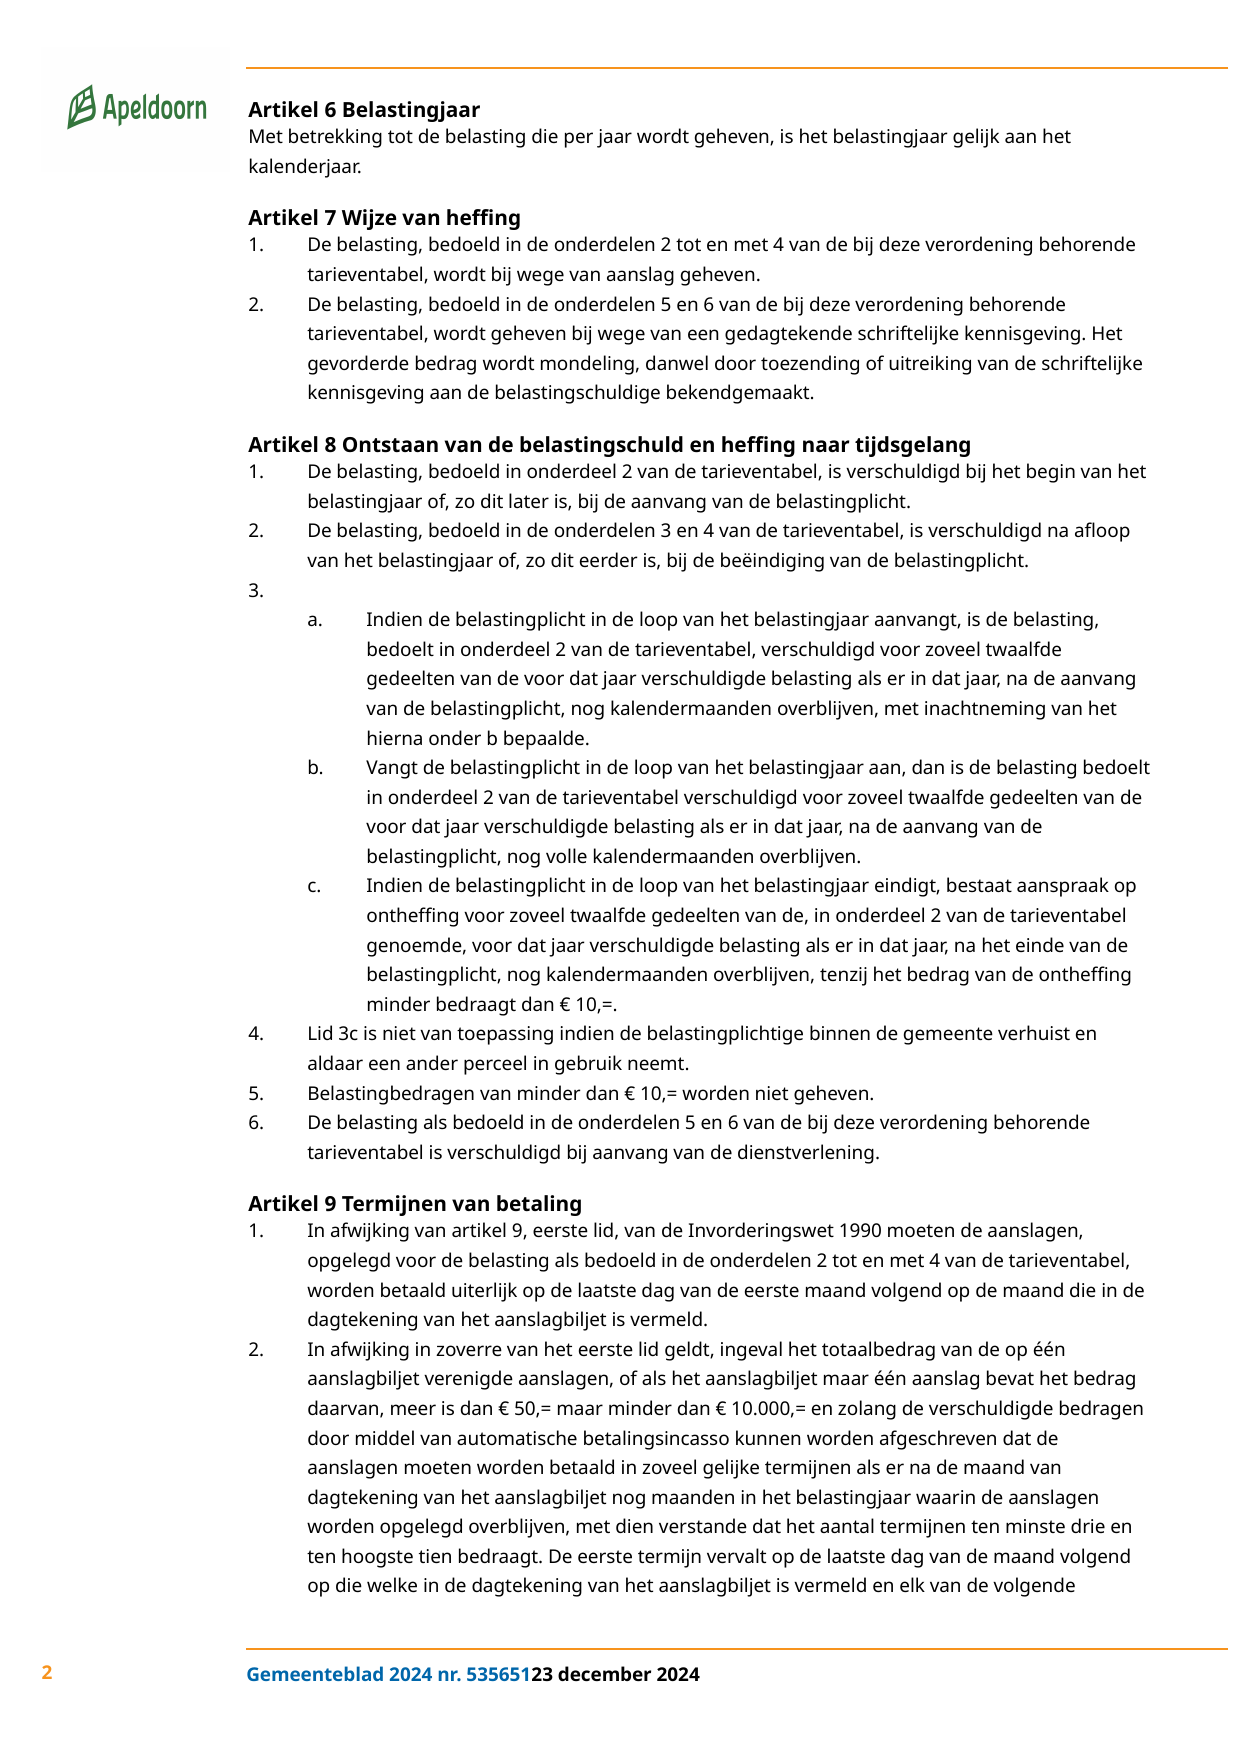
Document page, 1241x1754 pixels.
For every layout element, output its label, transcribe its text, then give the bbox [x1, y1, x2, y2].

list Lid 3c is niet van toepassing indien de belastingplichtige binnen de gemeente verhuist en aldaar een ander perceel in gebruik neemt. [248, 1021, 1152, 1076]
list Indien de belastingplicht in de loop van het belastingjaar aanvangt, is de belasting, bedoelt in onderdeel 2 van de tarieventabel, verschuldigd voor zoveel twaalfde gedeelten van de voor dat jaar verschuldigde belasting als er in dat jaar, na de aanvang van de belastingplicht, nog kalendermaanden overblijven, met inachtneming van het hierna onder b bepaalde. [307, 606, 1152, 750]
list De belasting, bedoeld in onderdeel 2 van de tarieventabel, is verschuldigd bij het begin van het belastingjaar of, zo dit later is, bij de aanvang van de belastingplicht. [248, 458, 1152, 514]
text Artikel 6 Belastingjaar [248, 95, 1152, 123]
list In afwijking in zoverre van het eerste lid geldt, ingeval het totaalbedrag van de op één aanslagbiljet verenigde aanslagen, of als het aanslagbiljet maar één aanslag bevat het bedrag daarvan, meer is dan € 50,= maar minder dan € 10.000,= en zolang de verschuldigde bedragen door middel van automatische betalingsincasso kunnen worden afgeschreven dat de aanslagen moeten worden betaald in zoveel gelijke termijnen als er na de maand van dagtekening van het aanslagbiljet nog maanden in het belastingjaar waarin de aanslagen worden opgelegd overblijven, met dien verstande dat het aantal termijnen ten minste drie en ten hoogste tien bedraagt. De eerste termijn vervalt op de laatste dag van de maand volgend op die welke in de dagtekening van het aanslagbiljet is vermeld en elk van de volgende [248, 1336, 1152, 1598]
text Artikel 9 Termijnen van betaling [248, 1189, 1152, 1218]
list De belasting, bedoeld in de onderdelen 5 en 6 van de bij deze verordening behorende tarieventabel, wordt geheven bij wege van een gedagtekende schriftelijke kennisgeving. Het gevorderde bedrag wordt mondeling, danwel door toezending of uitreiking van de schriftelijke kennisgeving aan de belastingschuldige bekendgemaakt. [248, 291, 1152, 405]
list De belasting als bedoeld in de onderdelen 5 en 6 van de bij deze verordening behorende tarieventabel is verschuldigd bij aanvang van de dienstverlening. [248, 1109, 1152, 1164]
text Met betrekking tot de belasting die per jaar wordt geheven, is het belastingjaar gelijk aan het kalenderjaar. [248, 123, 1152, 178]
list Vangt de belastingplicht in de loop van het belastingjaar aan, dan is de belasting bedoelt in onderdeel 2 van de tarieventabel verschuldigd voor zoveel twaalfde gedeelten van de voor dat jaar verschuldigde belasting als er in dat jaar, na de aanvang van de belastingplicht, nog volle kalendermaanden overblijven. [307, 754, 1152, 869]
list De belasting, bedoeld in de onderdelen 3 en 4 van de tarieventabel, is verschuldigd na afloop van het belastingjaar of, zo dit eerder is, bij de beëindiging van de belastingplicht. [248, 518, 1152, 573]
picture [41, 47, 231, 172]
list De belasting, bedoeld in de onderdelen 2 tot en met 4 van de bij deze verordening behorende tarieventabel, wordt bij wege van aanslag geheven. [248, 232, 1152, 287]
text Artikel 7 Wijze van heffing [248, 203, 1152, 232]
text Artikel 8 Ontstaan van de belastingschuld en heffing naar tijdsgelang [248, 430, 1152, 458]
list In afwijking van artikel 9, eerste lid, van de Invorderingswet 1990 moeten de aanslagen, opgelegd voor de belasting als bedoeld in de onderdelen 2 tot en met 4 van de tarieventabel, worden betaald uiterlijk op de laatste dag van de eerste maand volgend op de maand die in de dagtekening van het aanslagbiljet is vermeld. [248, 1218, 1152, 1332]
list Belastingbedragen van minder dan € 10,= worden niet geheven. [248, 1080, 1152, 1105]
list Indien de belastingplicht in de loop van het belastingjaar eindigt, bestaat aanspraak op ontheffing voor zoveel twaalfde gedeelten van de, in onderdeel 2 van de tarieventabel genoemde, voor dat jaar verschuldigde belasting als er in dat jaar, na het einde van de belastingplicht, nog kalendermaanden overblijven, tenzij het bedrag van de ontheffing minder bedraagt dan € 10,=. [307, 873, 1152, 1017]
